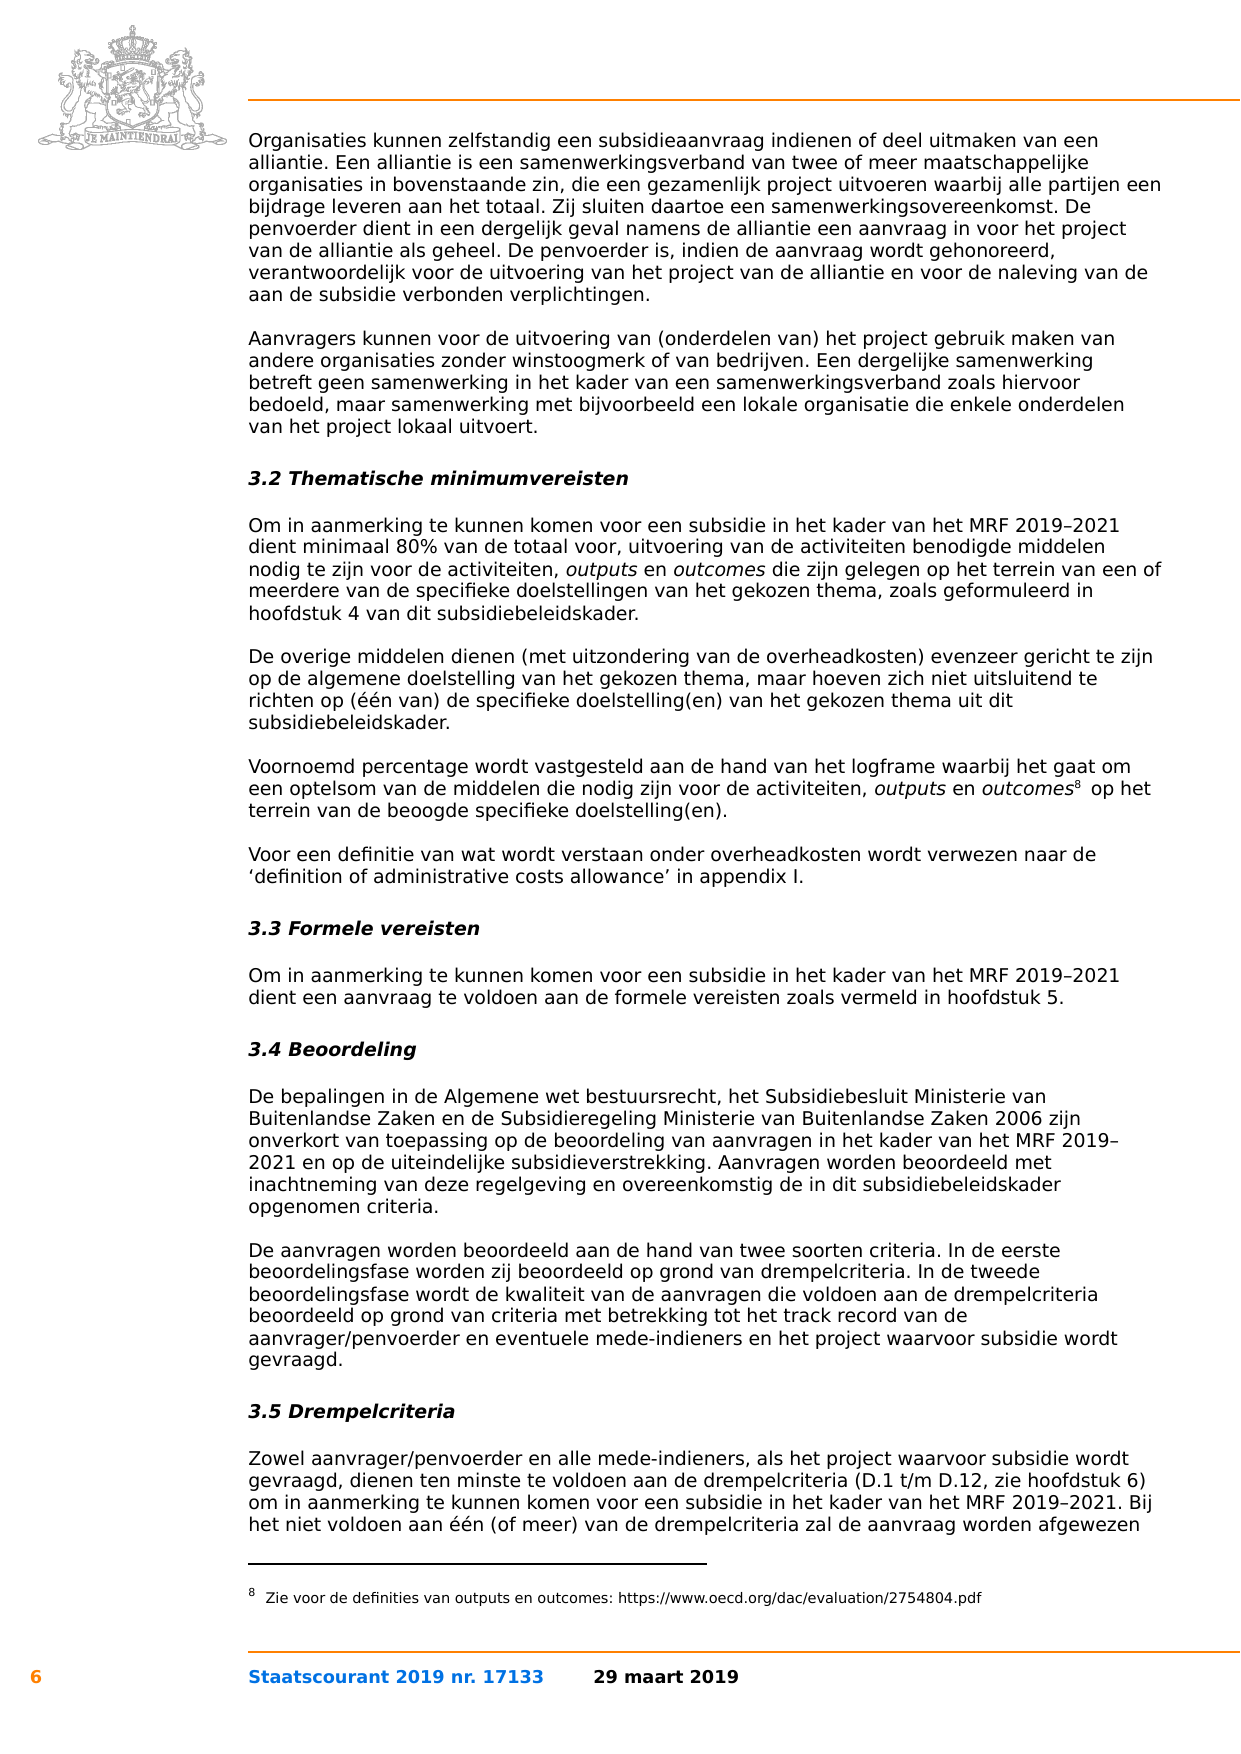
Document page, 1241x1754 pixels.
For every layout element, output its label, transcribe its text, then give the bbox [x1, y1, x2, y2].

subtitle 3.4 Beoordeling [248, 1039, 1163, 1061]
text Om in aanmerking te kunnen komen voor een subsidie in het kader van het MRF 2019–2021 dient een aanvraag te voldoen aan de formele vereisten zoals vermeld in hoofdstuk 5. [248, 965, 1163, 1009]
picture [38, 25, 227, 150]
subtitle 3.2 Thematische minimumvereisten [248, 467, 1163, 489]
text De bepalingen in de Algemene wet bestuursrecht, het Subsidiebesluit Ministerie van Buitenlandse Zaken en de Subsidieregeling Ministerie van Buitenlandse Zaken 2006 zijn onverkort van toepassing op de beoordeling van aanvragen in het kader van het MRF 2019–2021 en op de uiteindelijke subsidieverstrekking. Aanvragen worden beoordeeld met inachtneming van deze regelgeving en overeenkomstig de in dit subsidiebeleidskader opgenomen criteria. [248, 1086, 1163, 1218]
text Zowel aanvrager/penvoerder en alle mede-indieners, als het project waarvoor subsidie wordt gevraagd, dienen ten minste te voldoen aan de drempelcriteria (D.1 t/m D.12, zie hoofdstuk 6) om in aanmerking te kunnen komen voor een subsidie in het kader van het MRF 2019–2021. Bij het niet voldoen aan één (of meer) van de drempelcriteria zal de aanvraag worden afgewezen [248, 1448, 1163, 1536]
text De aanvragen worden beoordeeld aan de hand van twee soorten criteria. In de eerste beoordelingsfase worden zij beoordeeld op grond van drempelcriteria. In de tweede beoordelingsfase wordt de kwaliteit van de aanvragen die voldoen aan de drempelcriteria beoordeeld op grond van criteria met betrekking tot het track record van de aanvrager/penvoerder en eventuele mede-indieners en het project waarvoor subsidie wordt gevraagd. [248, 1239, 1163, 1371]
text Voor een definitie van wat wordt verstaan onder overheadkosten wordt verwezen naar de ‘definition of administrative costs allowance’ in appendix I. [248, 844, 1163, 888]
text Organisaties kunnen zelfstandig een subsidieaanvraag indienen of deel uitmaken van een alliantie. Een alliantie is een samenwerkingsverband van twee of meer maatschappelijke organisaties in bovenstaande zin, die een gezamenlijk project uitvoeren waarbij alle partijen een bijdrage leveren aan het totaal. Zij sluiten daartoe een samenwerkingsovereenkomst. De penvoerder dient in een dergelijk geval namens de alliantie een aanvraag in voor het project van de alliantie als geheel. De penvoerder is, indien de aanvraag wordt gehonoreerd, verantwoordelijk voor de uitvoering van het project van de alliantie en voor de naleving van de aan de subsidie verbonden verplichtingen. [248, 130, 1163, 306]
text Zie voor de definities van outputs en outcomes: https://www.oecd.org/dac/evaluation/2754804.pdf [248, 1586, 1163, 1608]
subtitle 3.3 Formele vereisten [248, 918, 1163, 940]
text Aanvragers kunnen voor de uitvoering van (onderdelen van) het project gebruik maken van andere organisaties zonder winstoogmerk of van bedrijven. Een dergelijke samenwerking betreft geen samenwerking in het kader van een samenwerkingsverband zoals hiervoor bedoeld, maar samenwerking met bijvoorbeeld een lokale organisatie die enkele onderdelen van het project lokaal uitvoert. [248, 328, 1163, 437]
text Voornoemd percentage wordt vastgesteld aan de hand van het logframe waarbij het gaat om een optelsom van de middelen die nodig zijn voor de activiteiten, outputs en outcomes op het terrein van de beoogde specifieke doelstelling(en). [248, 756, 1163, 822]
text Om in aanmerking te kunnen komen voor een subsidie in het kader van het MRF 2019–2021 dient minimaal 80% van de totaal voor, uitvoering van de activiteiten benodigde middelen nodig te zijn voor de activiteiten, outputs en outcomes die zijn gelegen op het terrein van een of meerdere van de specifieke doelstellingen van het gekozen thema, zoals geformuleerd in hoofdstuk 4 van dit subsidiebeleidskader. [248, 514, 1163, 624]
subtitle 3.5 Drempelcriteria [248, 1401, 1163, 1423]
text De overige middelen dienen (met uitzondering van de overheadkosten) evenzeer gericht te zijn op de algemene doelstelling van het gekozen thema, maar hoeven zich niet uitsluitend te richten op (één van) de specifieke doelstelling(en) van het gekozen thema uit dit subsidiebeleidskader. [248, 646, 1163, 734]
